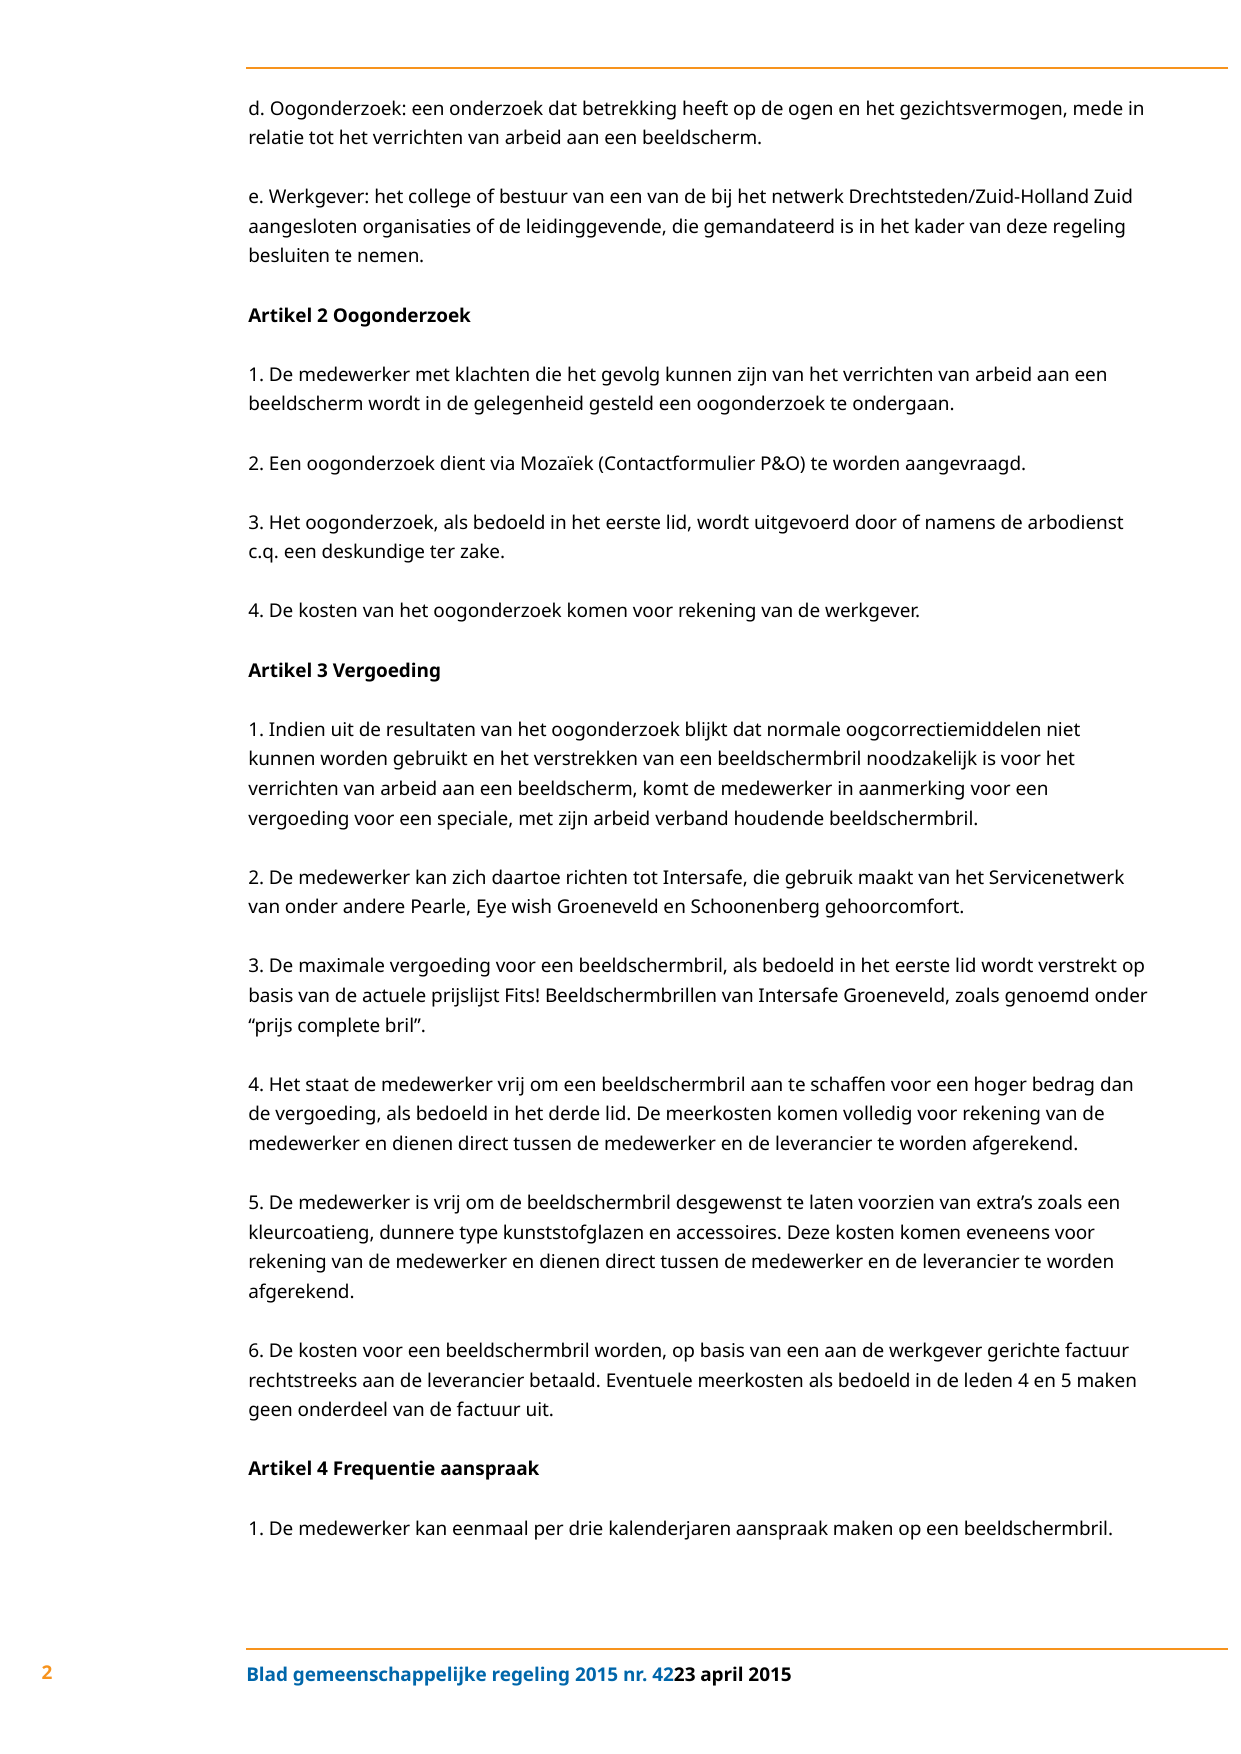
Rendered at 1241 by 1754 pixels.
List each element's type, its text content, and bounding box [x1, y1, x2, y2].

text 4. De kosten van het oogonderzoek komen voor rekening van de werkgever. [248, 598, 1152, 623]
text d. Oogonderzoek: een onderzoek dat betrekking heeft op de ogen en het gezichtsvermogen, mede in relatie tot het verrichten van arbeid aan een beeldscherm. [248, 95, 1152, 150]
picture [41, 47, 231, 172]
text Artikel 3 Vergoeding [248, 657, 1152, 683]
text 3. Het oogonderzoek, als bedoeld in het eerste lid, wordt uitgevoerd door of namens de arbodienst c.q. een deskundige ter zake. [248, 509, 1152, 564]
text 6. De kosten voor een beeldschermbril worden, op basis van een aan de werkgever gerichte factuur rechtstreeks aan de leverancier betaald. Eventuele meerkosten als bedoeld in de leden 4 en 5 maken geen onderdeel van de factuur uit. [248, 1337, 1152, 1422]
text Artikel 4 Frequentie aanspraak [248, 1456, 1152, 1481]
text 1. De medewerker met klachten die het gevolg kunnen zijn van het verrichten van arbeid aan een beeldscherm wordt in de gelegenheid gesteld een oogonderzoek te ondergaan. [248, 361, 1152, 416]
text 5. De medewerker is vrij om de beeldschermbril desgewenst te laten voorzien van extra’s zoals een kleurcoatieng, dunnere type kunststofglazen en accessoires. Deze kosten komen eveneens voor rekening van de medewerker en dienen direct tussen de medewerker en de leverancier te worden afgerekend. [248, 1189, 1152, 1304]
text 2. De medewerker kan zich daartoe richten tot Intersafe, die gebruik maakt van het Servicenetwerk van onder andere Pearle, Eye wish Groeneveld en Schoonenberg gehoorcomfort. [248, 864, 1152, 919]
text 4. Het staat de medewerker vrij om een beeldschermbril aan te schaffen voor een hoger bedrag dan de vergoeding, als bedoeld in het derde lid. De meerkosten komen volledig voor rekening van de medewerker en dienen direct tussen de medewerker en de leverancier te worden afgerekend. [248, 1071, 1152, 1156]
text 1. De medewerker kan eenmaal per drie kalenderjaren aanspraak maken op een beeldschermbril. [248, 1515, 1152, 1541]
text 2. Een oogonderzoek dient via Mozaïek (Contactformulier P&O) te worden aangevraagd. [248, 450, 1152, 476]
text 3. De maximale vergoeding voor een beeldschermbril, als bedoeld in het eerste lid wordt verstrekt op basis van de actuele prijslijst Fits! Beeldschermbrillen van Intersafe Groeneveld, zoals genoemd onder “prijs complete bril”. [248, 953, 1152, 1038]
text 1. Indien uit de resultaten van het oogonderzoek blijkt dat normale oogcorrectiemiddelen niet kunnen worden gebruikt en het verstrekken van een beeldschermbril noodzakelijk is voor het verrichten van arbeid aan een beeldscherm, komt de medewerker in aanmerking voor een vergoeding voor een speciale, met zijn arbeid verband houdende beeldschermbril. [248, 716, 1152, 831]
text e. Werkgever: het college of bestuur van een van de bij het netwerk Drechtsteden/Zuid-Holland Zuid aangesloten organisaties of de leidinggevende, die gemandateerd is in het kader van deze regeling besluiten te nemen. [248, 183, 1152, 268]
text Artikel 2 Oogonderzoek [248, 302, 1152, 328]
